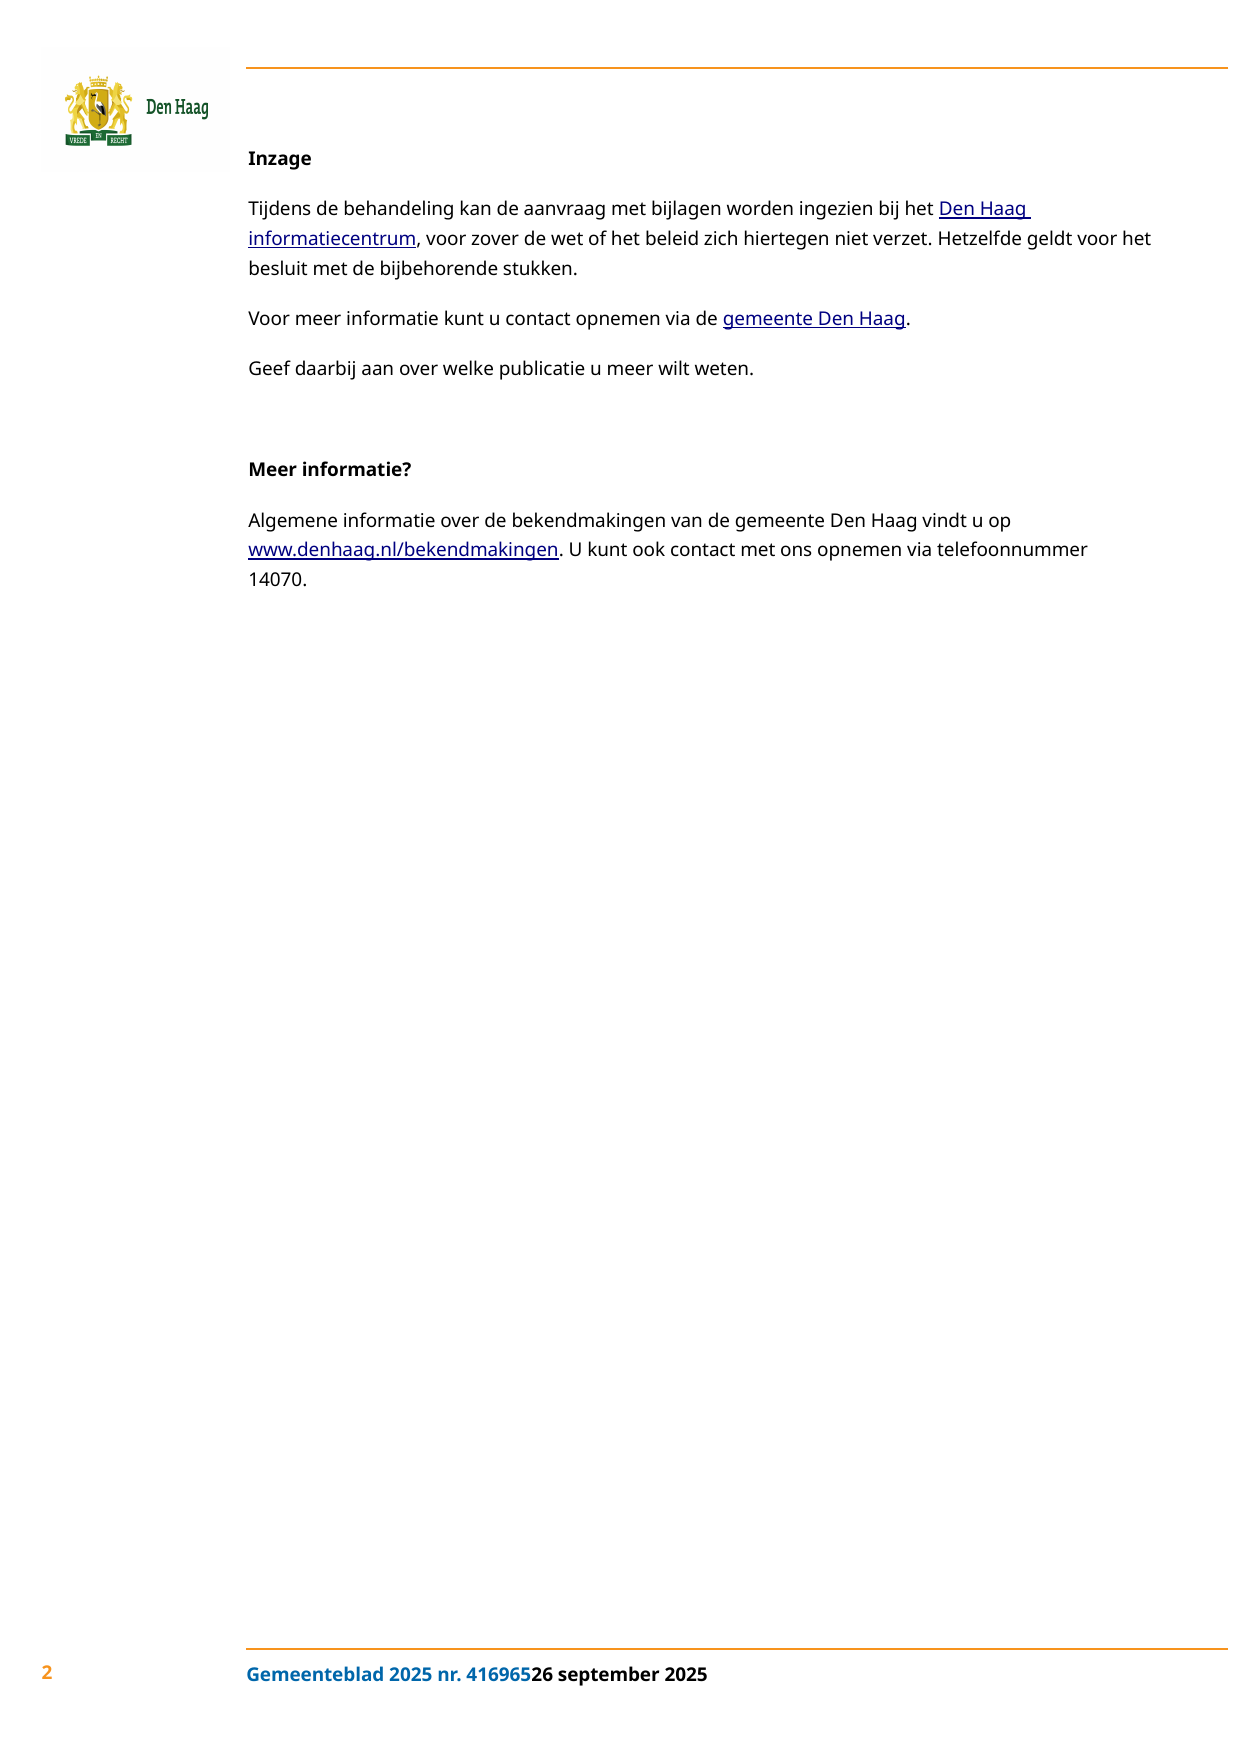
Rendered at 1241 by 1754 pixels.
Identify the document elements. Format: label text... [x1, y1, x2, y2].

text Algemene informatie over de bekendmakingen van de gemeente Den Haag vindt u op www.denhaag.nl/bekendmakingen. U kunt ook contact met ons opnemen via telefoonnummer 14070. [248, 507, 1152, 592]
picture [41, 47, 231, 172]
text Geef daarbij aan over welke publicatie u meer wilt weten. [248, 356, 1152, 381]
text Meer informatie? [248, 456, 1152, 482]
text Inzage [248, 145, 1152, 171]
text Tijdens de behandeling kan de aanvraag met bijlagen worden ingezien bij het Den Haag informatiecentrum, voor zover de wet of het beleid zich hiertegen niet verzet. Hetzelfde geldt voor het besluit met de bijbehorende stukken. [248, 196, 1152, 281]
text Voor meer informatie kunt u contact opnemen via de gemeente Den Haag. [248, 305, 1152, 331]
